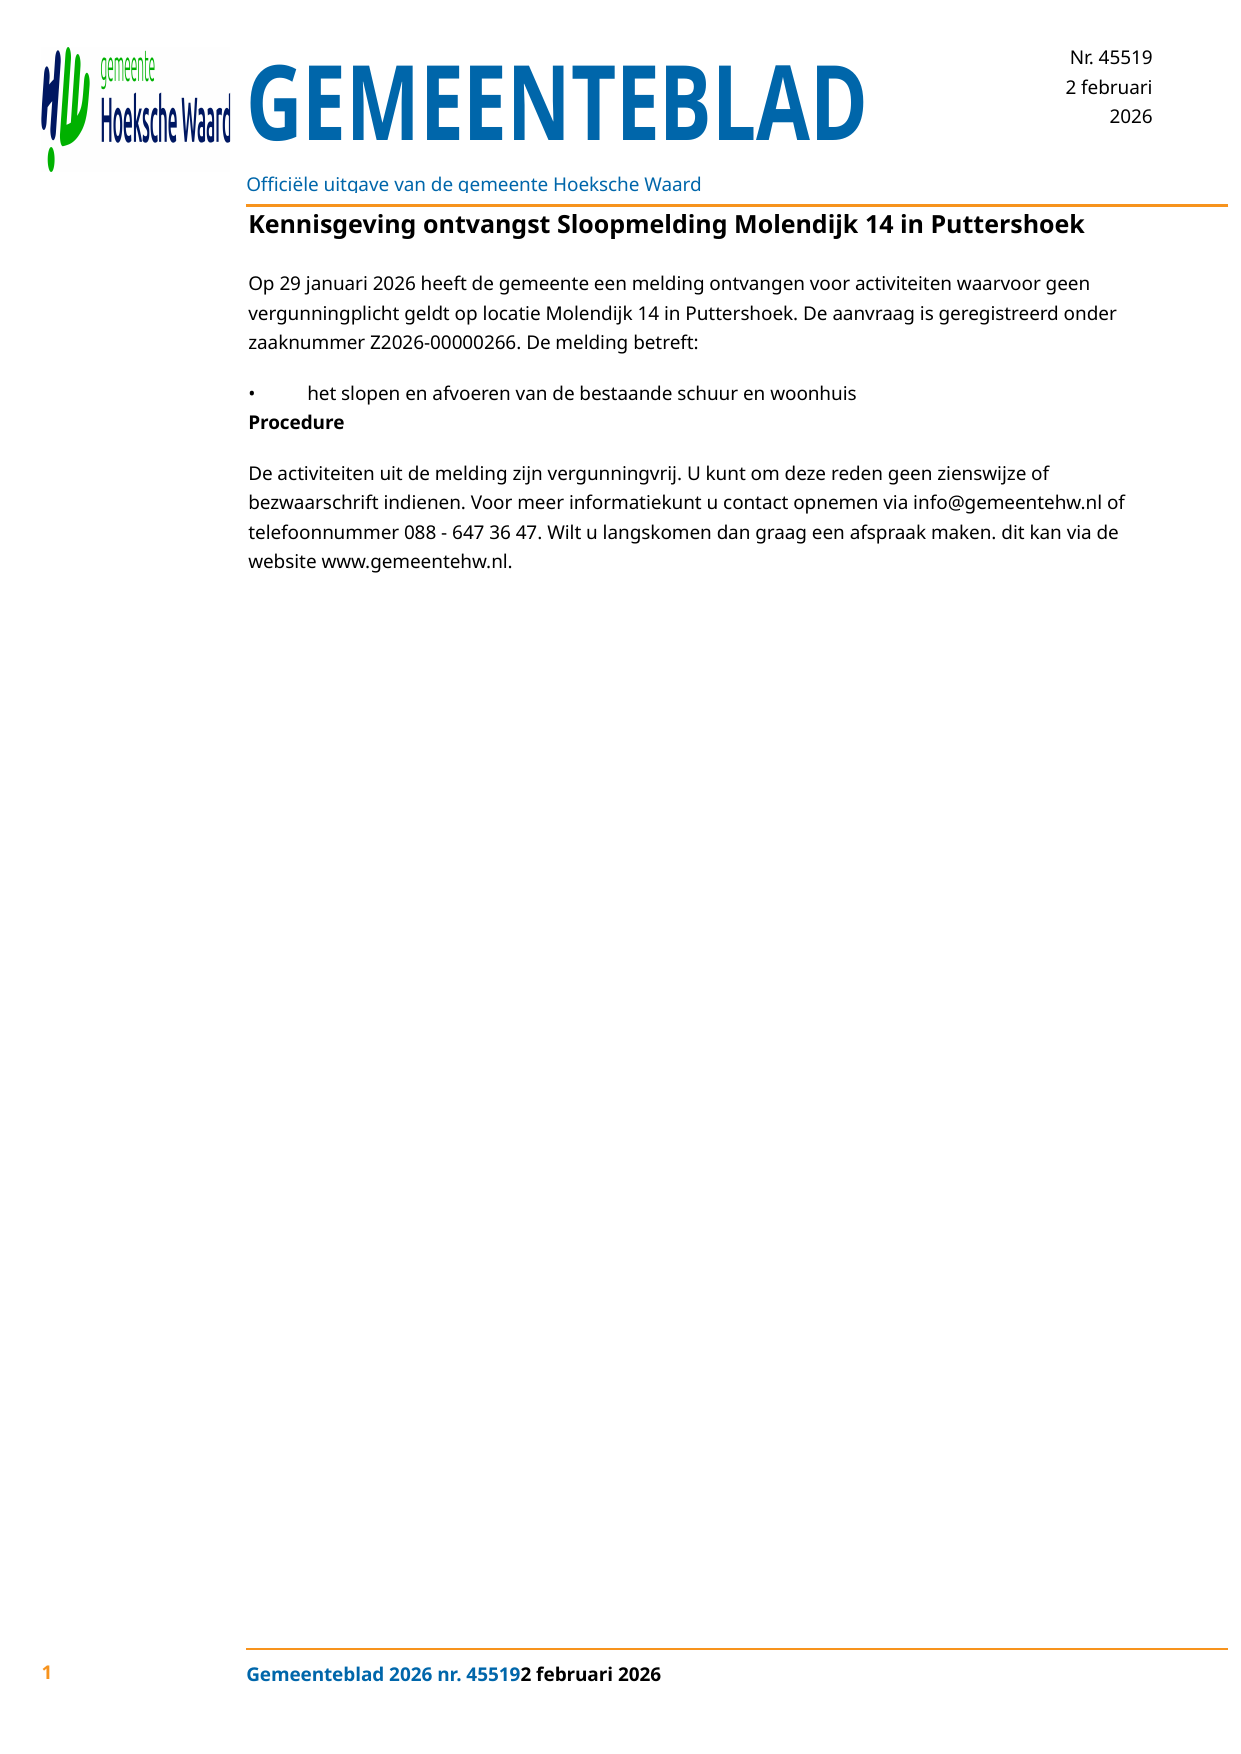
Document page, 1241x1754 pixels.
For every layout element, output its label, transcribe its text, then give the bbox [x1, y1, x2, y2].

list het slopen en afvoeren van de bestaande schuur en woonhuis [248, 380, 1152, 406]
text De activiteiten uit de melding zijn vergunningvrij. U kunt om deze reden geen zienswijze of bezwaarschrift indienen. Voor meer informatiekunt u contact opnemen via info@gemeentehw.nl of telefoonnummer 088 - 647 36 47. Wilt u langskomen dan graag een afspraak maken. dit kan via de website www.gemeentehw.nl. [248, 460, 1152, 574]
text Kennisgeving ontvangst Sloopmelding Molendijk 14 in Puttershoek [248, 207, 1152, 241]
text Procedure [248, 409, 1152, 435]
text Op 29 januari 2026 heeft de gemeente een melding ontvangen voor activiteiten waarvoor geen vergunningplicht geldt op locatie Molendijk 14 in Puttershoek. De aanvraag is geregistreerd onder zaaknummer Z2026-00000266. De melding betreft: [248, 270, 1152, 355]
picture [41, 47, 231, 172]
